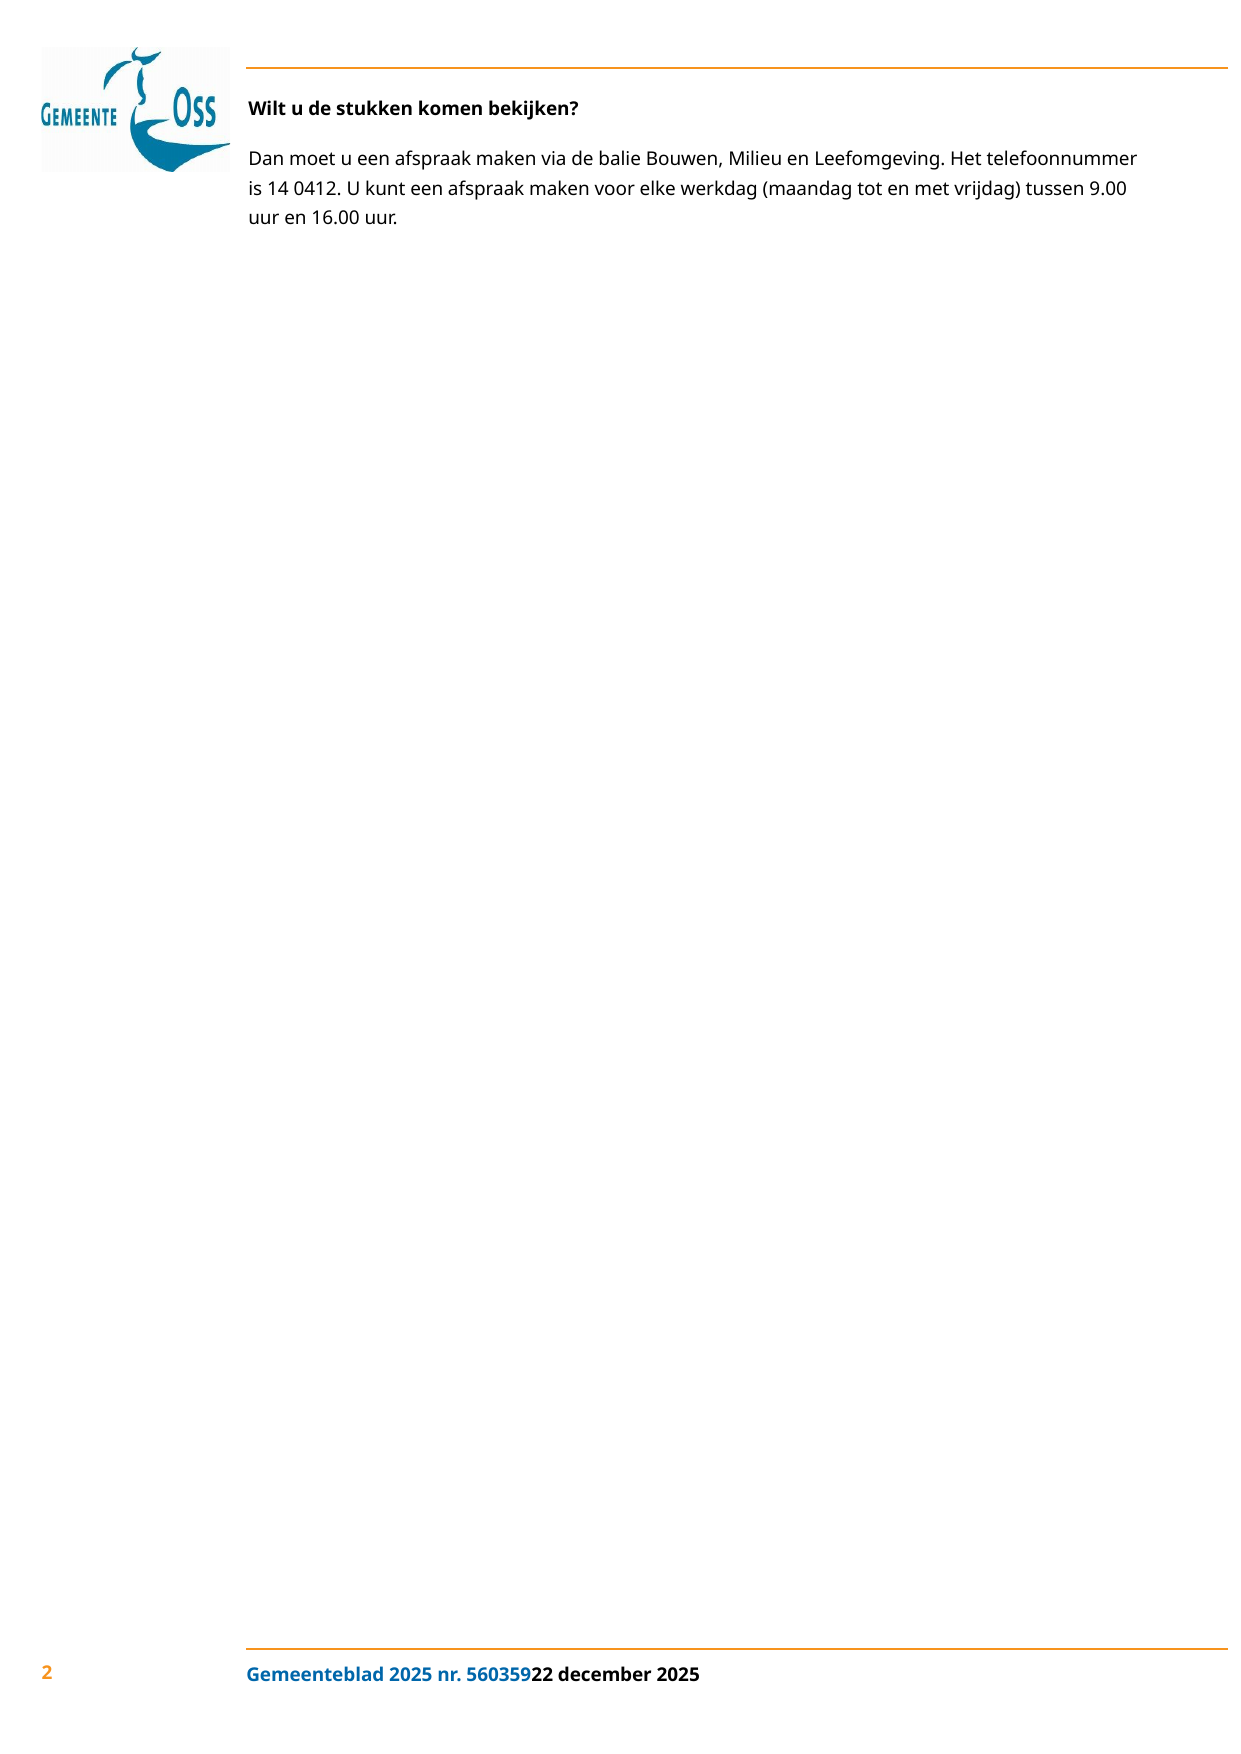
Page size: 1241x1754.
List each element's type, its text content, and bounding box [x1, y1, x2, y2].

picture [41, 47, 231, 172]
text Wilt u de stukken komen bekijken? [248, 95, 1152, 121]
text Dan moet u een afspraak maken via de balie Bouwen, Milieu en Leefomgeving. Het telefoonnummer is 14 0412. U kunt een afspraak maken voor elke werkdag (maandag tot en met vrijdag) tussen 9.00 uur en 16.00 uur. [248, 145, 1152, 230]
